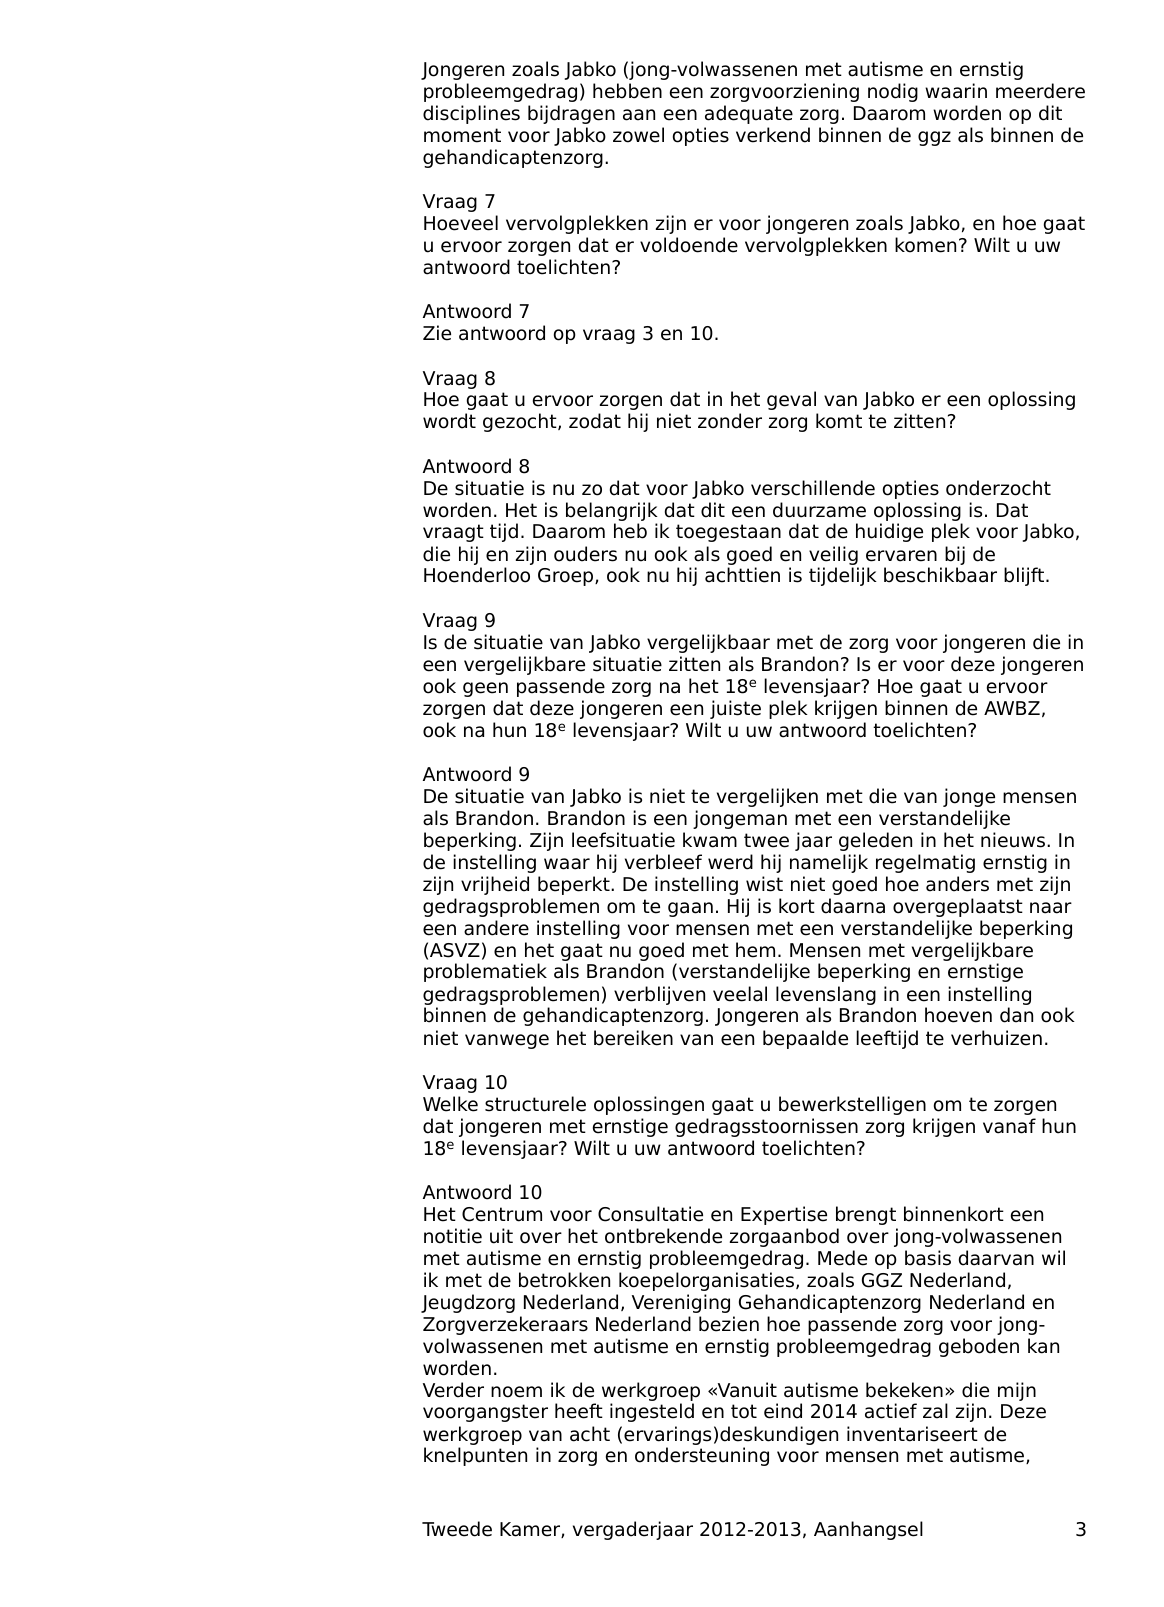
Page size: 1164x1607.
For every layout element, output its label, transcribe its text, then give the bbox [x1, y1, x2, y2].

text Het Centrum voor Consultatie en Expertise brengt binnenkort een notitie uit over het ontbrekende zorgaanbod over jong-volwassenen met autisme en ernstig probleemgedrag. Mede op basis daarvan wil ik met de betrokken koepelorganisaties, zoals GGZ Nederland, Jeugdzorg Nederland, Vereniging Gehandicaptenzorg Nederland en Zorgverzekeraars Nederland bezien hoe passende zorg voor jong-volwassenen met autisme en ernstig probleemgedrag geboden kan worden. [422, 1204, 1087, 1379]
text Vraag 7 [422, 191, 1087, 213]
text Antwoord 9 [422, 764, 1087, 786]
text Vraag 9 [422, 609, 1087, 632]
text Hoe gaat u ervoor zorgen dat in het geval van Jabko er een oplossing wordt gezocht, zodat hij niet zonder zorg komt te zitten? [422, 389, 1087, 433]
text Zie antwoord op vraag 3 en 10. [422, 323, 1087, 345]
text Vraag 8 [422, 367, 1087, 389]
text Jongeren zoals Jabko (jong-volwassenen met autisme en ernstig probleemgedrag) hebben een zorgvoorziening nodig waarin meerdere disciplines bijdragen aan een adequate zorg. Daarom worden op dit moment voor Jabko zowel opties verkend binnen de ggz als binnen de gehandicaptenzorg. [422, 59, 1087, 169]
text Welke structurele oplossingen gaat u bewerkstelligen om te zorgen dat jongeren met ernstige gedragsstoornissen zorg krijgen vanaf hun 18e levensjaar? Wilt u uw antwoord toelichten? [422, 1093, 1087, 1159]
text Hoeveel vervolgplekken zijn er voor jongeren zoals Jabko, en hoe gaat u ervoor zorgen dat er voldoende vervolgplekken komen? Wilt u uw antwoord toelichten? [422, 213, 1087, 279]
text Verder noem ik de werkgroep «Vanuit autisme bekeken» die mijn voorgangster heeft ingesteld en tot eind 2014 actief zal zijn. Deze werkgroep van acht (ervarings)deskundigen inventariseert de knelpunten in zorg en ondersteuning voor mensen met autisme, [422, 1379, 1087, 1467]
text Antwoord 10 [422, 1182, 1087, 1204]
text Antwoord 7 [422, 301, 1087, 323]
text Is de situatie van Jabko vergelijkbaar met de zorg voor jongeren die in een vergelijkbare situatie zitten als Brandon? Is er voor deze jongeren ook geen passende zorg na het 18e levensjaar? Hoe gaat u ervoor zorgen dat deze jongeren een juiste plek krijgen binnen de AWBZ, ook na hun 18e levensjaar? Wilt u uw antwoord toelichten? [422, 632, 1087, 741]
text Antwoord 8 [422, 456, 1087, 477]
text Vraag 10 [422, 1072, 1087, 1093]
text De situatie van Jabko is niet te vergelijken met die van jonge mensen als Brandon. Brandon is een jongeman met een verstandelijke beperking. Zijn leefsituatie kwam twee jaar geleden in het nieuws. In de instelling waar hij verbleef werd hij namelijk regelmatig ernstig in zijn vrijheid beperkt. De instelling wist niet goed hoe anders met zijn gedragsproblemen om te gaan. Hij is kort daarna overgeplaatst naar een andere instelling voor mensen met een verstandelijke beperking (ASVZ) en het gaat nu goed met hem. Mensen met vergelijkbare problematiek als Brandon (verstandelijke beperking en ernstige gedragsproblemen) verblijven veelal levenslang in een instelling binnen de gehandicaptenzorg. Jongeren als Brandon hoeven dan ook niet vanwege het bereiken van een bepaalde leeftijd te verhuizen. [422, 786, 1087, 1049]
text De situatie is nu zo dat voor Jabko verschillende opties onderzocht worden. Het is belangrijk dat dit een duurzame oplossing is. Dat vraagt tijd. Daarom heb ik toegestaan dat de huidige plek voor Jabko, die hij en zijn ouders nu ook als goed en veilig ervaren bij de Hoenderloo Groep, ook nu hij achttien is tijdelijk beschikbaar blijft. [422, 477, 1087, 587]
